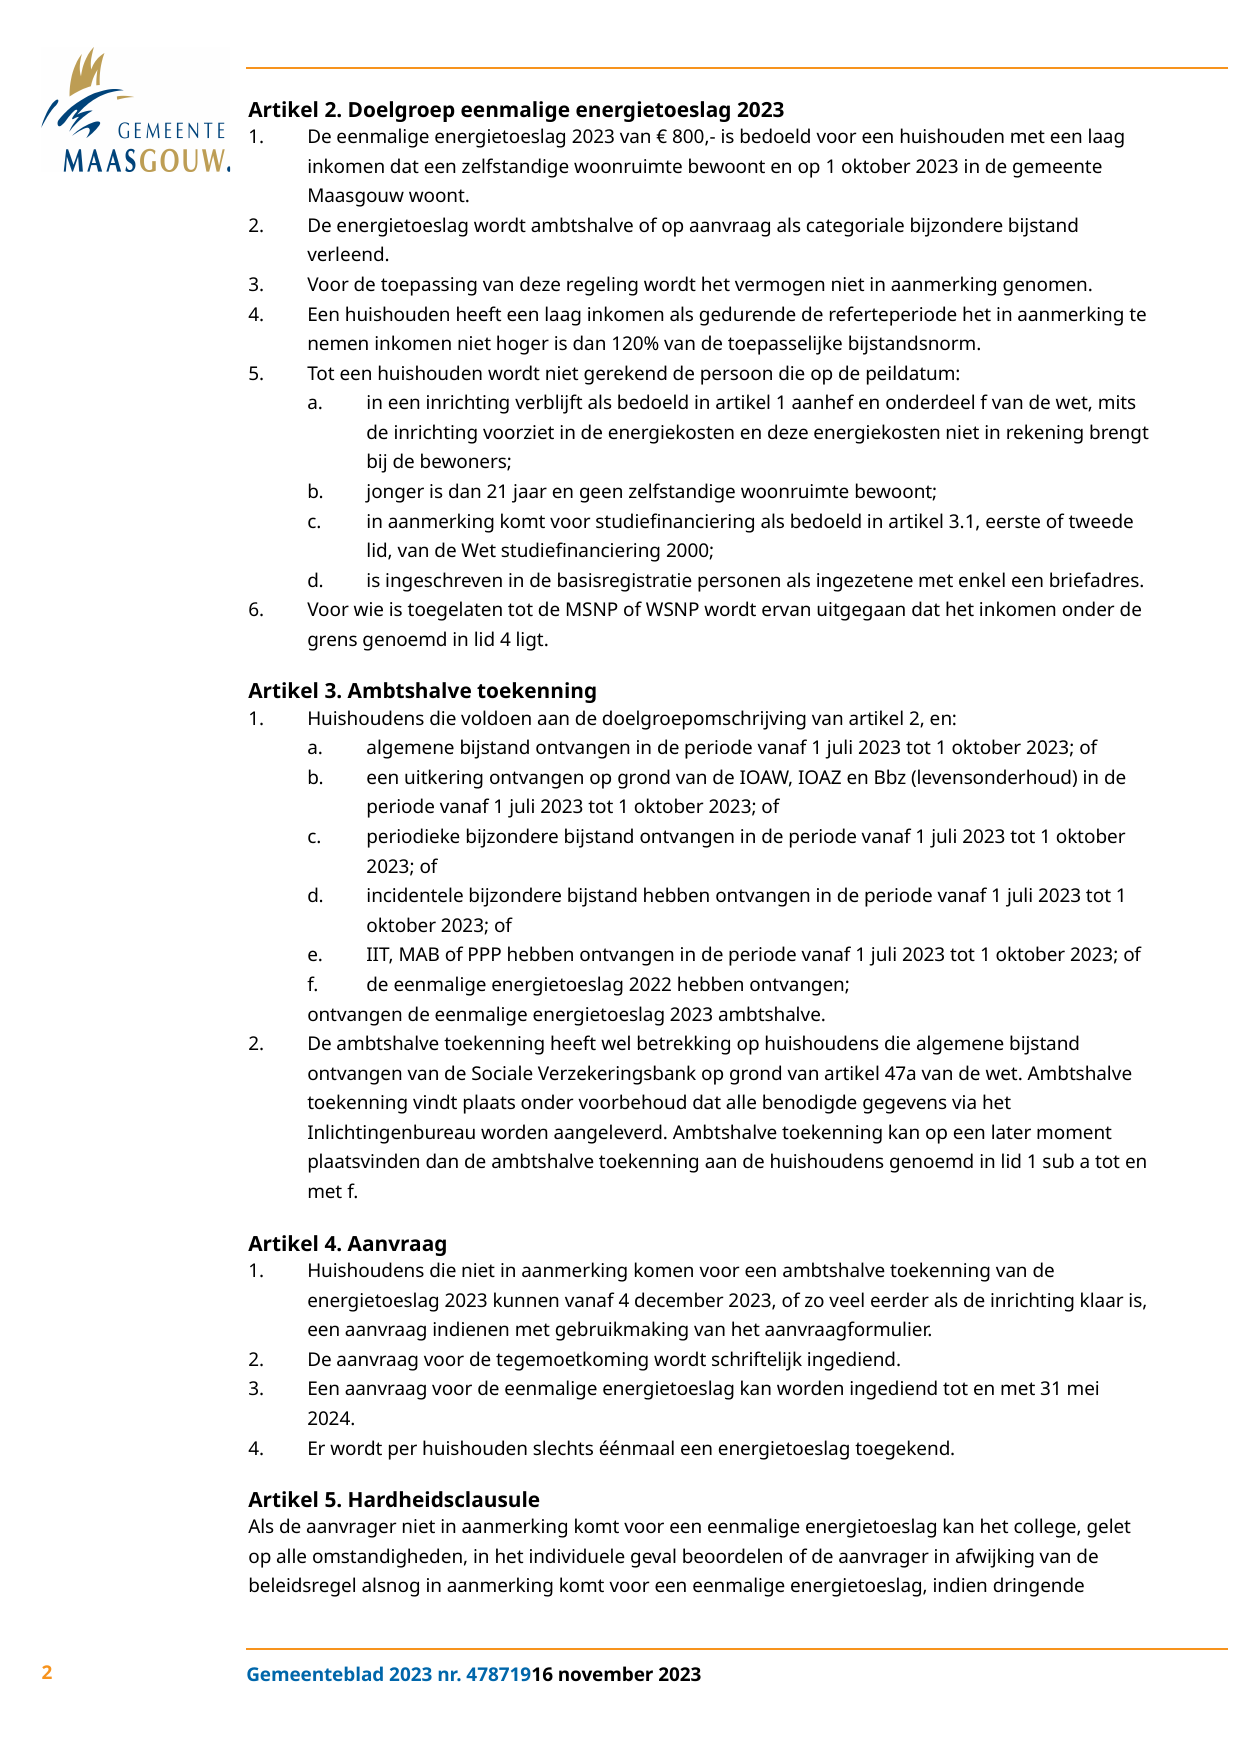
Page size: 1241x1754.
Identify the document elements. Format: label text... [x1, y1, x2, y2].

list in aanmerking komt voor studiefinanciering als bedoeld in artikel 3.1, eerste of tweede lid, van de Wet studiefinanciering 2000; [307, 508, 1152, 563]
list periodieke bijzondere bijstand ontvangen in de periode vanaf 1 juli 2023 tot 1 oktober 2023; of [307, 823, 1152, 879]
list Voor wie is toegelaten tot de MSNP of WSNP wordt ervan uitgegaan dat het inkomen onder de grens genoemd in lid 4 ligt. [248, 597, 1152, 652]
list Een aanvraag voor de eenmalige energietoeslag kan worden ingediend tot en met 31 mei 2024. [248, 1376, 1152, 1431]
list in een inrichting verblijft als bedoeld in artikel 1 aanhef en onderdeel f van de wet, mits de inrichting voorziet in de energiekosten en deze energiekosten niet in rekening brengt bij de bewoners; [307, 389, 1152, 474]
list De aanvraag voor de tegemoetkoming wordt schriftelijk ingediend. [248, 1346, 1152, 1372]
text Artikel 2. Doelgroep eenmalige energietoeslag 2023 [248, 95, 1152, 123]
list Voor de toepassing van deze regeling wordt het vermogen niet in aanmerking genomen. [248, 271, 1152, 297]
text Artikel 5. Hardheidsclausule [248, 1485, 1152, 1513]
list Huishoudens die niet in aanmerking komen voor een ambtshalve toekenning van de energietoeslag 2023 kunnen vanaf 4 december 2023, of zo veel eerder als de inrichting klaar is, een aanvraag indienen met gebruikmaking van het aanvraagformulier. [248, 1257, 1152, 1342]
list een uitkering ontvangen op grond van de IOAW, IOAZ en Bbz (levensonderhoud) in de periode vanaf 1 juli 2023 tot 1 oktober 2023; of [307, 764, 1152, 819]
list De ambtshalve toekenning heeft wel betrekking op huishoudens die algemene bijstand ontvangen van de Sociale Verzekeringsbank op grond van artikel 47a van de wet. Ambtshalve toekenning vindt plaats onder voorbehoud dat alle benodigde gegevens via het Inlichtingenbureau worden aangeleverd. Ambtshalve toekenning kan op een later moment plaatsvinden dan de ambtshalve toekenning aan de huishoudens genoemd in lid 1 sub a tot en met f. [248, 1030, 1152, 1204]
list ontvangen de eenmalige energietoeslag 2023 ambtshalve. [248, 1001, 1152, 1027]
picture [41, 47, 231, 172]
list incidentele bijzondere bijstand hebben ontvangen in de periode vanaf 1 juli 2023 tot 1 oktober 2023; of [307, 882, 1152, 938]
list Er wordt per huishouden slechts éénmaal een energietoeslag toegekend. [248, 1435, 1152, 1460]
text Artikel 3. Ambtshalve toekenning [248, 677, 1152, 705]
list Huishoudens die voldoen aan de doelgroepomschrijving van artikel 2, en: [248, 705, 1152, 731]
list IIT, MAB of PPP hebben ontvangen in de periode vanaf 1 juli 2023 tot 1 oktober 2023; of [307, 942, 1152, 967]
list Tot een huishouden wordt niet gerekend de persoon die op de peildatum: [248, 360, 1152, 386]
text Als de aanvrager niet in aanmerking komt voor een eenmalige energietoeslag kan het college, gelet op alle omstandigheden, in het individuele geval beoordelen of de aanvrager in afwijking van de beleidsregel alsnog in aanmerking komt voor een eenmalige energietoeslag, indien dringende [248, 1513, 1152, 1598]
list De eenmalige energietoeslag 2023 van € 800,- is bedoeld voor een huishouden met een laag inkomen dat een zelfstandige woonruimte bewoont en op 1 oktober 2023 in de gemeente Maasgouw woont. [248, 123, 1152, 208]
list jonger is dan 21 jaar en geen zelfstandige woonruimte bewoont; [307, 478, 1152, 504]
list de eenmalige energietoeslag 2022 hebben ontvangen; [307, 971, 1152, 997]
list is ingeschreven in de basisregistratie personen als ingezetene met enkel een briefadres. [307, 567, 1152, 593]
text Artikel 4. Aanvraag [248, 1229, 1152, 1257]
list De energietoeslag wordt ambtshalve of op aanvraag als categoriale bijzondere bijstand verleend. [248, 212, 1152, 267]
list Een huishouden heeft een laag inkomen als gedurende de referteperiode het in aanmerking te nemen inkomen niet hoger is dan 120% van de toepasselijke bijstandsnorm. [248, 301, 1152, 356]
list algemene bijstand ontvangen in de periode vanaf 1 juli 2023 tot 1 oktober 2023; of [307, 734, 1152, 760]
